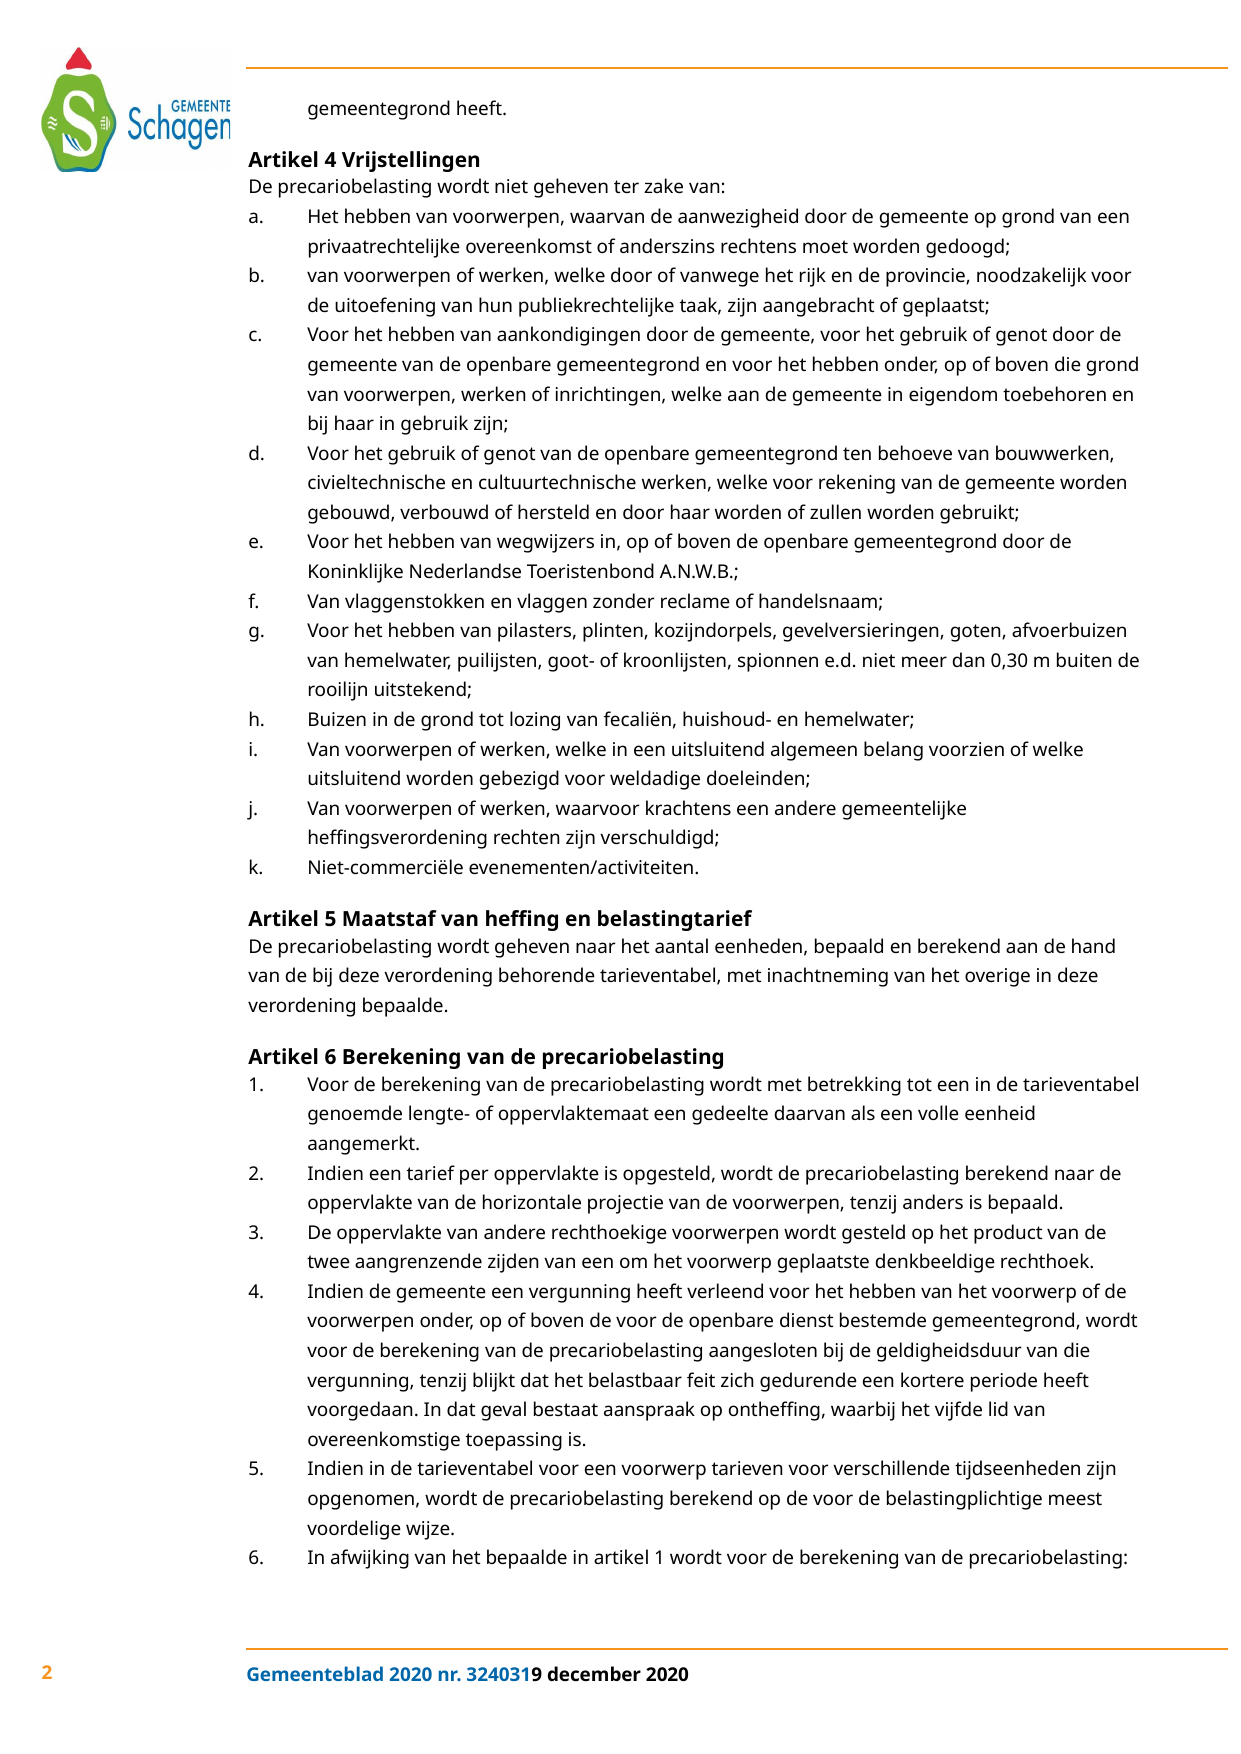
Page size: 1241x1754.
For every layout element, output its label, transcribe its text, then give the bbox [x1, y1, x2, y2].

text De precariobelasting wordt geheven naar het aantal eenheden, bepaald en berekend aan de hand van de bij deze verordening behorende tarieventabel, met inachtneming van het overige in deze verordening bepaalde. [248, 933, 1152, 1018]
list De oppervlakte van andere rechthoekige voorwerpen wordt gesteld op het product van de twee aangrenzende zijden van een om het voorwerp geplaatste denkbeeldige rechthoek. [248, 1219, 1152, 1274]
list Voor het hebben van pilasters, plinten, kozijndorpels, gevelversieringen, goten, afvoerbuizen van hemelwater, puilijsten, goot- of kroonlijsten, spionnen e.d. niet meer dan 0,30 m buiten de rooilijn uitstekend; [248, 617, 1152, 702]
list Voor het gebruik of genot van de openbare gemeentegrond ten behoeve van bouwwerken, civieltechnische en cultuurtechnische werken, welke voor rekening van de gemeente worden gebouwd, verbouwd of hersteld en door haar worden of zullen worden gebruikt; [248, 440, 1152, 525]
list Indien de gemeente een vergunning heeft verleend voor het hebben van het voorwerp of de voorwerpen onder, op of boven de voor de openbare dienst bestemde gemeentegrond, wordt voor de berekening van de precariobelasting aangesloten bij de geldigheidsduur van die vergunning, tenzij blijkt dat het belastbaar feit zich gedurende een kortere periode heeft voorgedaan. In dat geval bestaat aanspraak op ontheffing, waarbij het vijfde lid van overeenkomstige toepassing is. [248, 1278, 1152, 1452]
list Indien een tarief per oppervlakte is opgesteld, wordt de precariobelasting berekend naar de oppervlakte van de horizontale projectie van de voorwerpen, tenzij anders is bepaald. [248, 1160, 1152, 1215]
list Indien in de tarieventabel voor een voorwerp tarieven voor verschillende tijdseenheden zijn opgenomen, wordt de precariobelasting berekend op de voor de belastingplichtige meest voordelige wijze. [248, 1456, 1152, 1540]
list Van vlaggenstokken en vlaggen zonder reclame of handelsnaam; [248, 588, 1152, 613]
text Artikel 4 Vrijstellingen [248, 145, 1152, 174]
list In afwijking van het bepaalde in artikel 1 wordt voor de berekening van de precariobelasting: [248, 1544, 1152, 1570]
text Artikel 6 Berekening van de precariobelasting [248, 1042, 1152, 1071]
text Artikel 5 Maatstaf van heffing en belastingtarief [248, 904, 1152, 933]
list Niet-commerciële evenementen/activiteiten. [248, 854, 1152, 880]
list Voor het hebben van aankondigingen door de gemeente, voor het gebruik of genot door de gemeente van de openbare gemeentegrond en voor het hebben onder, op of boven die grond van voorwerpen, werken of inrichtingen, welke aan de gemeente in eigendom toebehoren en bij haar in gebruik zijn; [248, 322, 1152, 436]
list gemeentegrond heeft. [248, 95, 1152, 121]
list Het hebben van voorwerpen, waarvan de aanwezigheid door de gemeente op grond van een privaatrechtelijke overeenkomst of anderszins rechtens moet worden gedoogd; [248, 203, 1152, 258]
list Voor het hebben van wegwijzers in, op of boven de openbare gemeentegrond door de Koninklijke Nederlandse Toeristenbond A.N.W.B.; [248, 529, 1152, 584]
list van voorwerpen of werken, welke door of vanwege het rijk en de provincie, noodzakelijk voor de uitoefening van hun publiekrechtelijke taak, zijn aangebracht of geplaatst; [248, 262, 1152, 318]
list Buizen in de grond tot lozing van fecaliën, huishoud- en hemelwater; [248, 706, 1152, 732]
text De precariobelasting wordt niet geheven ter zake van: [248, 174, 1152, 199]
picture [41, 47, 231, 172]
list Van voorwerpen of werken, waarvoor krachtens een andere gemeentelijke heffingsverordening rechten zijn verschuldigd; [248, 795, 1152, 850]
list Voor de berekening van de precariobelasting wordt met betrekking tot een in de tarieventabel genoemde lengte- of oppervlaktemaat een gedeelte daarvan als een volle eenheid aangemerkt. [248, 1071, 1152, 1156]
list Van voorwerpen of werken, welke in een uitsluitend algemeen belang voorzien of welke uitsluitend worden gebezigd voor weldadige doeleinden; [248, 736, 1152, 791]
